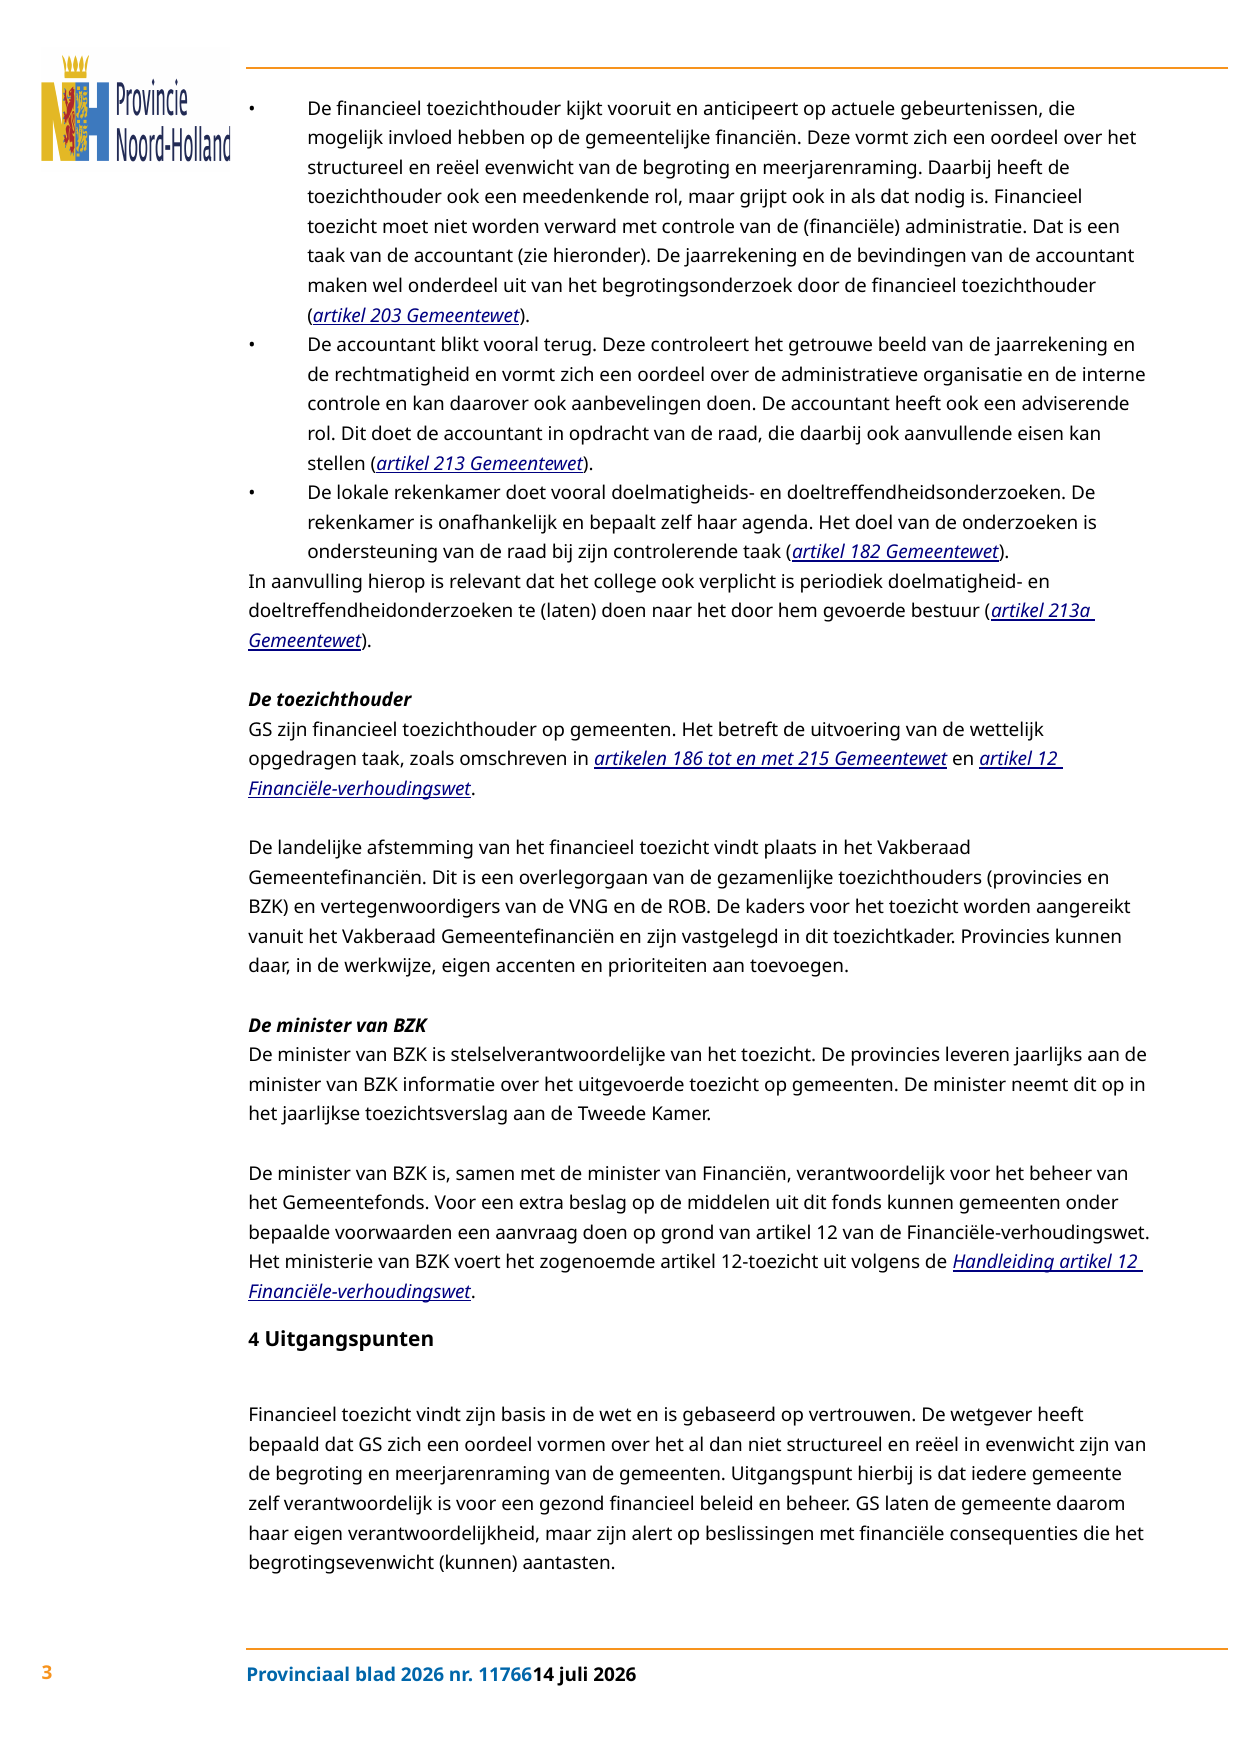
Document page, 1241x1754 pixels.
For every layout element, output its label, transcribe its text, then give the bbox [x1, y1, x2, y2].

text Financieel toezicht vindt zijn basis in de wet en is gebaseerd op vertrouwen. De wetgever heeft bepaald dat GS zich een oordeel vormen over het al dan niet structureel en reëel in evenwicht zijn van de begroting en meerjarenraming van de gemeenten. Uitgangspunt hierbij is dat iedere gemeente zelf verantwoordelijk is voor een gezond financieel beleid en beheer. GS laten de gemeente daarom haar eigen verantwoordelijkheid, maar zijn alert op beslissingen met financiële consequenties die het begrotingsevenwicht (kunnen) aantasten. [248, 1401, 1152, 1575]
text De minister van BZK is stelselverantwoordelijke van het toezicht. De provincies leveren jaarlijks aan de minister van BZK informatie over het uitgevoerde toezicht op gemeenten. De minister neemt dit op in het jaarlijkse toezichtsverslag aan de Tweede Kamer. [248, 1041, 1152, 1126]
text GS zijn financieel toezichthouder op gemeenten. Het betreft de uitvoering van de wettelijk opgedragen taak, zoals omschreven in artikelen 186 tot en met 215 Gemeentewet en artikel 12 Financiële-verhoudingswet. [248, 716, 1152, 801]
list De accountant blikt vooral terug. Deze controleert het getrouwe beeld van de jaarrekening en de rechtmatigheid en vormt zich een oordeel over de administratieve organisatie en de interne controle en kan daarover ook aanbevelingen doen. De accountant heeft ook een adviserende rol. Dit doet de accountant in opdracht van de raad, die daarbij ook aanvullende eisen kan stellen (artikel 213 Gemeentewet). [248, 331, 1152, 476]
picture [41, 47, 231, 172]
text De landelijke afstemming van het financieel toezicht vindt plaats in het Vakberaad Gemeentefinanciën. Dit is een overlegorgaan van de gezamenlijke toezichthouders (provincies en BZK) en vertegenwoordigers van de VNG en de ROB. De kaders voor het toezicht worden aangereikt vanuit het Vakberaad Gemeentefinanciën en zijn vastgelegd in dit toezichtkader. Provincies kunnen daar, in de werkwijze, eigen accenten en prioriteiten aan toevoegen. [248, 834, 1152, 978]
list De lokale rekenkamer doet vooral doelmatigheids- en doeltreffendheidsonderzoeken. De rekenkamer is onafhankelijk en bepaalt zelf haar agenda. Het doel van de onderzoeken is ondersteuning van de raad bij zijn controlerende taak (artikel 182 Gemeentewet). [248, 479, 1152, 564]
list De financieel toezichthouder kijkt vooruit en anticipeert op actuele gebeurtenissen, die mogelijk invloed hebben op de gemeentelijke financiën. Deze vormt zich een oordeel over het structureel en reëel evenwicht van de begroting en meerjarenraming. Daarbij heeft de toezichthouder ook een meedenkende rol, maar grijpt ook in als dat nodig is. Financieel toezicht moet niet worden verward met controle van de (financiële) administratie. Dat is een taak van de accountant (zie hieronder). De jaarrekening en de bevindingen van de accountant maken wel onderdeel uit van het begrotingsonderzoek door de financieel toezichthouder (artikel 203 Gemeentewet). [248, 95, 1152, 328]
text 4 Uitgangspunten [248, 1324, 1152, 1352]
text De toezichthouder [248, 686, 1152, 712]
text In aanvulling hierop is relevant dat het college ook verplicht is periodiek doelmatigheid- en doeltreffendheidonderzoeken te (laten) doen naar het door hem gevoerde bestuur (artikel 213a Gemeentewet). [248, 568, 1152, 653]
text De minister van BZK [248, 1012, 1152, 1038]
text De minister van BZK is, samen met de minister van Financiën, verantwoordelijk voor het beheer van het Gemeentefonds. Voor een extra beslag op de middelen uit dit fonds kunnen gemeenten onder bepaalde voorwaarden een aanvraag doen op grond van artikel 12 van de Financiële-verhoudingswet. Het ministerie van BZK voert het zogenoemde artikel 12-toezicht uit volgens de Handleiding artikel 12 Financiële-verhoudingswet. [248, 1160, 1152, 1304]
